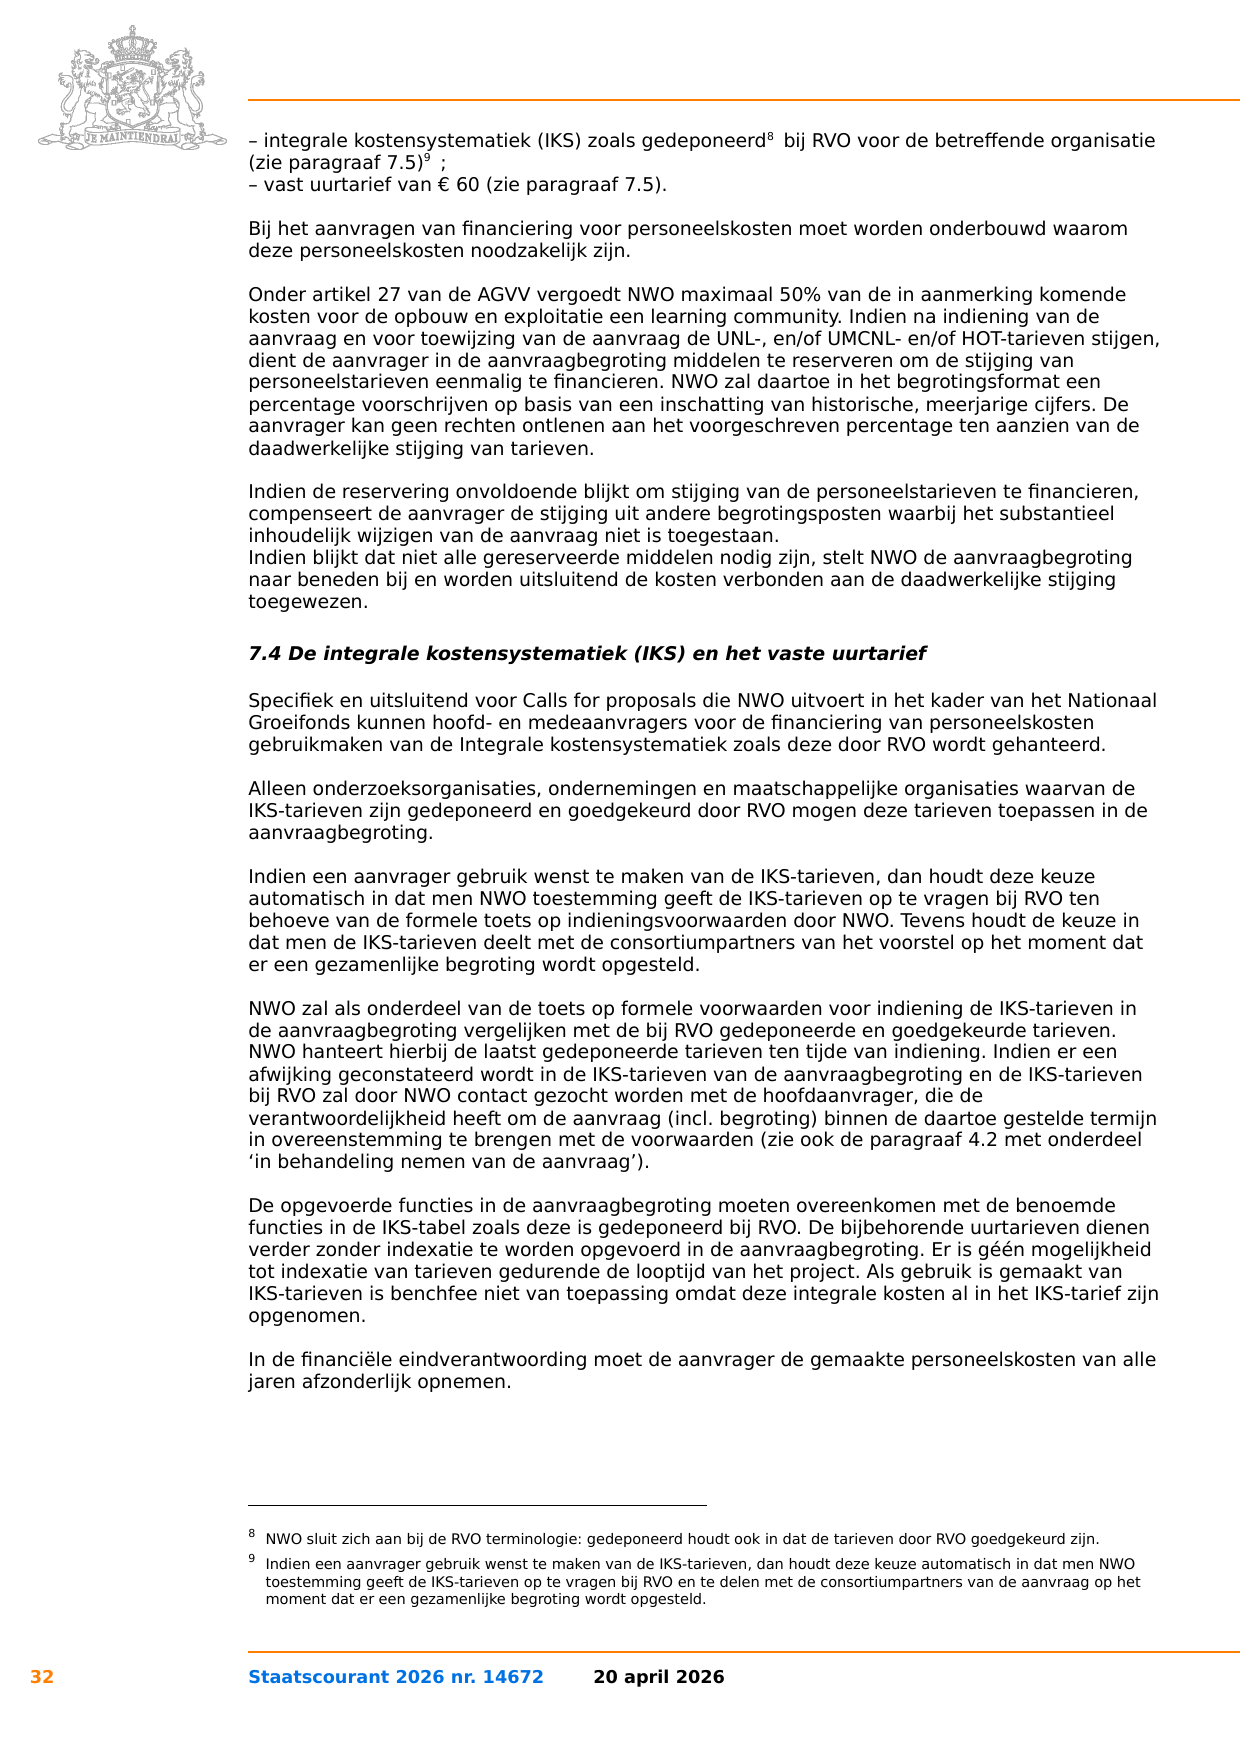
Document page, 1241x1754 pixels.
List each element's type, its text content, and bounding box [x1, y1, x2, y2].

text Alleen onderzoeksorganisaties, ondernemingen en maatschappelijke organisaties waarvan de IKS-tarieven zijn gedeponeerd en goedgekeurd door RVO mogen deze tarieven toepassen in de aanvraagbegroting. [248, 778, 1163, 844]
text Indien blijkt dat niet alle gereserveerde middelen nodig zijn, stelt NWO de aanvraagbegroting naar beneden bij en worden uitsluitend de kosten verbonden aan de daadwerkelijke stijging toegewezen. [248, 547, 1163, 613]
picture [38, 25, 227, 150]
text – vast uurtarief van € 60 (zie paragraaf 7.5). [248, 174, 1163, 196]
text Bij het aanvragen van financiering voor personeelskosten moet worden onderbouwd waarom deze personeelskosten noodzakelijk zijn. [248, 218, 1163, 262]
text NWO sluit zich aan bij de RVO terminologie: gedeponeerd houdt ook in dat de tarieven door RVO goedgekeurd zijn. [248, 1527, 1163, 1549]
text Indien een aanvrager gebruik wenst te maken van de IKS-tarieven, dan houdt deze keuze automatisch in dat men NWO toestemming geeft de IKS-tarieven op te vragen bij RVO ten behoeve van de formele toets op indieningsvoorwaarden door NWO. Tevens houdt de keuze in dat men de IKS-tarieven deelt met de consortiumpartners van het voorstel op het moment dat er een gezamenlijke begroting wordt opgesteld. [248, 866, 1163, 976]
text – integrale kostensystematiek (IKS) zoals gedeponeerd bij RVO voor de betreffende organisatie (zie paragraaf 7.5) ; [248, 130, 1163, 174]
text Indien een aanvrager gebruik wenst te maken van de IKS-tarieven, dan houdt deze keuze automatisch in dat men NWO toestemming geeft de IKS-tarieven op te vragen bij RVO en te delen met de consortiumpartners van de aanvraag op het moment dat er een gezamenlijke begroting wordt opgesteld. [248, 1552, 1163, 1608]
subtitle 7.4 De integrale kostensystematiek (IKS) en het vaste uurtarief [248, 643, 1163, 665]
text In de financiële eindverantwoording moet de aanvrager de gemaakte personeelskosten van alle jaren afzonderlijk opnemen. [248, 1349, 1163, 1393]
text NWO zal als onderdeel van de toets op formele voorwaarden voor indiening de IKS-tarieven in de aanvraagbegroting vergelijken met de bij RVO gedeponeerde en goedgekeurde tarieven. NWO hanteert hierbij de laatst gedeponeerde tarieven ten tijde van indiening. Indien er een afwijking geconstateerd wordt in de IKS-tarieven van de aanvraagbegroting en de IKS-tarieven bij RVO zal door NWO contact gezocht worden met de hoofdaanvrager, die de verantwoordelijkheid heeft om de aanvraag (incl. begroting) binnen de daartoe gestelde termijn in overeenstemming te brengen met de voorwaarden (zie ook de paragraaf 4.2 met onderdeel ‘in behandeling nemen van de aanvraag’). [248, 997, 1163, 1173]
text Indien de reservering onvoldoende blijkt om stijging van de personeelstarieven te financieren, compenseert de aanvrager de stijging uit andere begrotingsposten waarbij het substantieel inhoudelijk wijzigen van de aanvraag niet is toegestaan. [248, 481, 1163, 547]
text Specifiek en uitsluitend voor Calls for proposals die NWO uitvoert in het kader van het Nationaal Groeifonds kunnen hoofd- en medeaanvragers voor de financiering van personeelskosten gebruikmaken van de Integrale kostensystematiek zoals deze door RVO wordt gehanteerd. [248, 690, 1163, 756]
text Onder artikel 27 van de AGVV vergoedt NWO maximaal 50% van de in aanmerking komende kosten voor de opbouw en exploitatie een learning community. Indien na indiening van de aanvraag en voor toewijzing van de aanvraag de UNL-, en/of UMCNL- en/of HOT-tarieven stijgen, dient de aanvrager in de aanvraagbegroting middelen te reserveren om de stijging van personeelstarieven eenmalig te financieren. NWO zal daartoe in het begrotingsformat een percentage voorschrijven op basis van een inschatting van historische, meerjarige cijfers. De aanvrager kan geen rechten ontlenen aan het voorgeschreven percentage ten aanzien van de daadwerkelijke stijging van tarieven. [248, 283, 1163, 459]
text De opgevoerde functies in de aanvraagbegroting moeten overeenkomen met de benoemde functies in de IKS-tabel zoals deze is gedeponeerd bij RVO. De bijbehorende uurtarieven dienen verder zonder indexatie te worden opgevoerd in de aanvraagbegroting. Er is géén mogelijkheid tot indexatie van tarieven gedurende de looptijd van het project. Als gebruik is gemaakt van IKS-tarieven is benchfee niet van toepassing omdat deze integrale kosten al in het IKS-tarief zijn opgenomen. [248, 1195, 1163, 1327]
